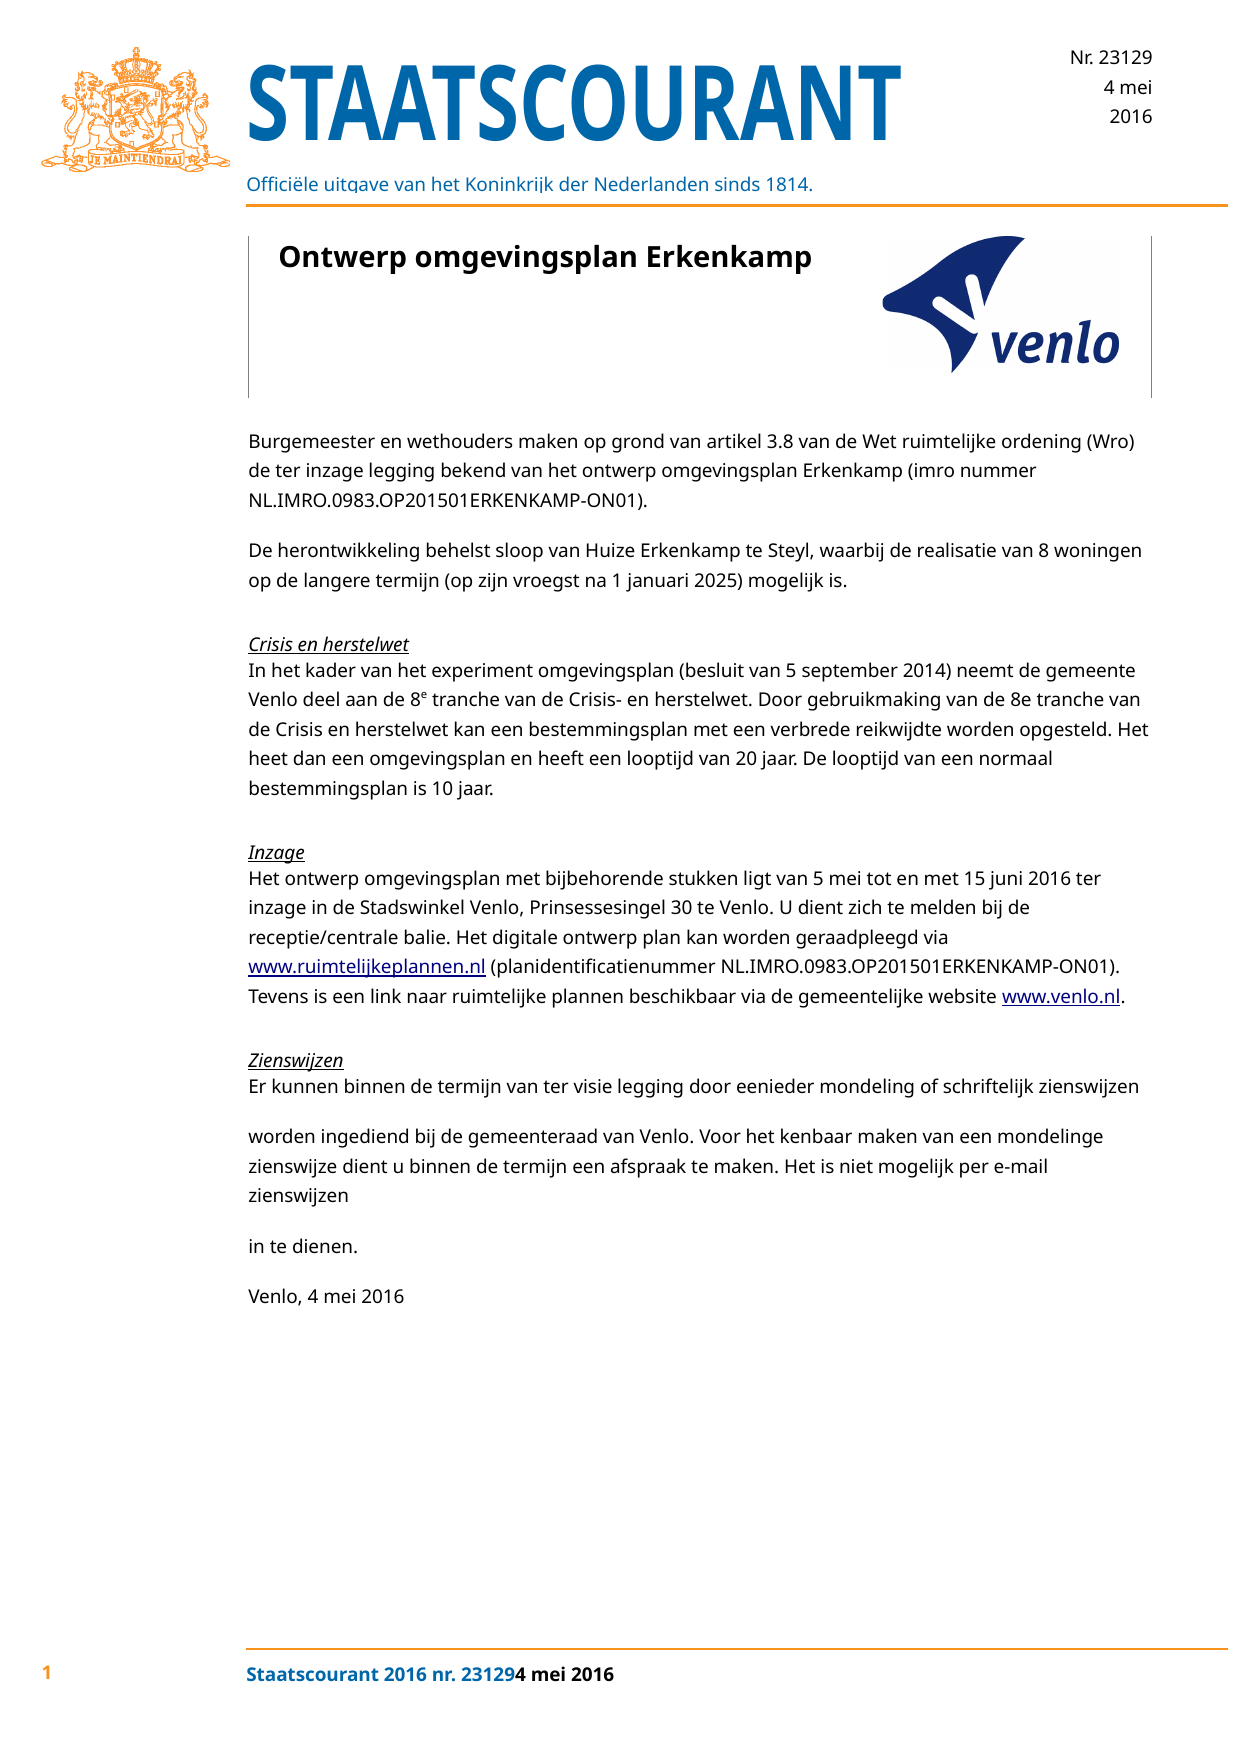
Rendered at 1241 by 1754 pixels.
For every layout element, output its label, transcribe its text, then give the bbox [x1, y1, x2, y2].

text Het ontwerp omgevingsplan met bijbehorende stukken ligt van 5 mei tot en met 15 juni 2016 ter inzage in de Stadswinkel Venlo, Prinsessesingel 30 te Venlo. U dient zich te melden bij de receptie/centrale balie. Het digitale ontwerp plan kan worden geraadpleegd via www.ruimtelijkeplannen.nl (planidentificatienummer NL.IMRO.0983.OP201501ERKENKAMP-ON01). Tevens is een link naar ruimtelijke plannen beschikbaar via de gemeentelijke website www.venlo.nl. [248, 865, 1152, 1009]
text Crisis en herstelwet [248, 631, 1152, 657]
table_header Ontwerp omgevingsplan Erkenkamp [249, 236, 850, 398]
table_header [850, 236, 1151, 398]
text De herontwikkeling behelst sloop van Huize Erkenkamp te Steyl, waarbij de realisatie van 8 woningen op de langere termijn (op zijn vroegst na 1 januari 2025) mogelijk is. [248, 537, 1152, 593]
picture [882, 236, 1119, 373]
text In het kader van het experiment omgevingsplan (besluit van 5 september 2014) neemt de gemeente Venlo deel aan de 8e tranche van de Crisis- en herstelwet. Door gebruikmaking van de 8e tranche van de Crisis en herstelwet kan een bestemmingsplan met een verbrede reikwijdte worden opgesteld. Het heet dan een omgevingsplan en heeft een looptijd van 20 jaar. De looptijd van een normaal bestemmingsplan is 10 jaar. [248, 657, 1152, 801]
text Venlo, 4 mei 2016 [248, 1283, 1152, 1309]
text in te dienen. [248, 1233, 1152, 1258]
text Zienswijzen [248, 1047, 1152, 1073]
picture [41, 47, 231, 172]
text Er kunnen binnen de termijn van ter visie legging door eenieder mondeling of schriftelijk zienswijzen [248, 1073, 1152, 1098]
text Inzage [248, 839, 1152, 865]
text Burgemeester en wethouders maken op grond van artikel 3.8 van de Wet ruimtelijke ordening (Wro) de ter inzage legging bekend van het ontwerp omgevingsplan Erkenkamp (imro nummer NL.IMRO.0983.OP201501ERKENKAMP-ON01). [248, 428, 1152, 513]
text worden ingediend bij de gemeenteraad van Venlo. Voor het kenbaar maken van een mondelinge zienswijze dient u binnen de termijn een afspraak te maken. Het is niet mogelijk per e-mail zienswijzen [248, 1123, 1152, 1208]
